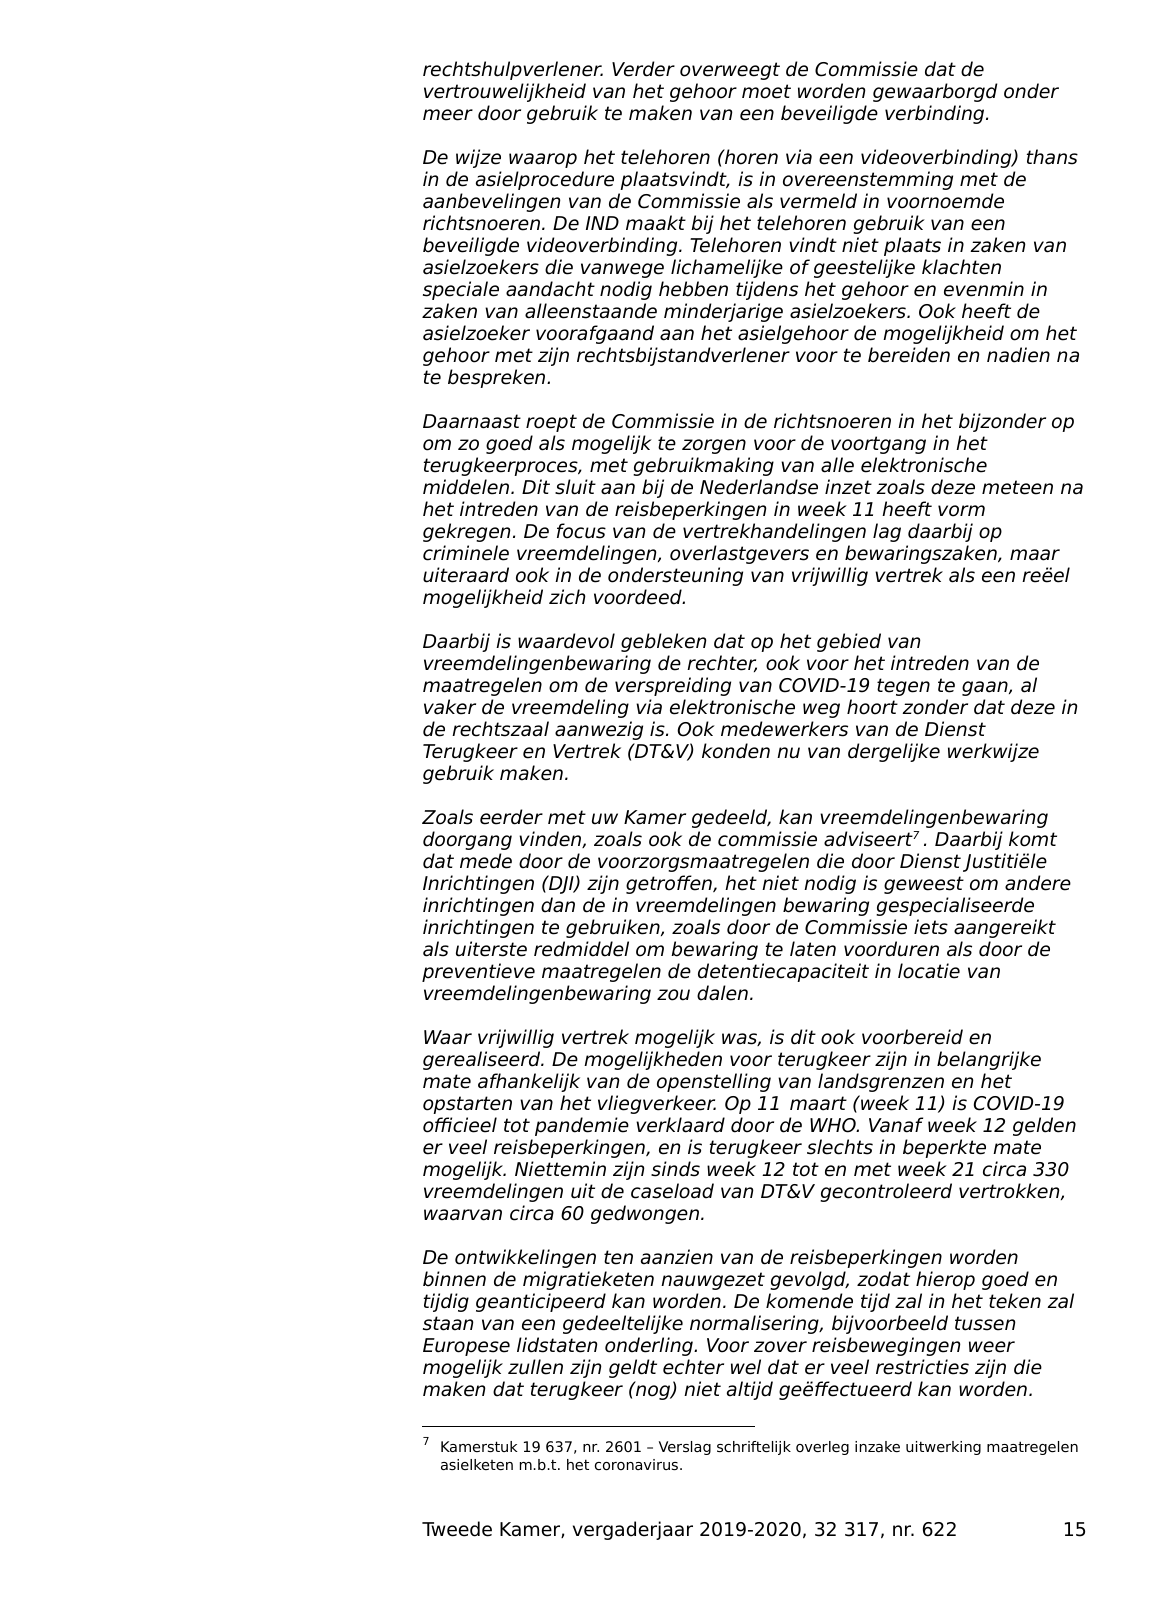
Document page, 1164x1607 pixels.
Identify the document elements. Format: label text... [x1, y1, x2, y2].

text Daarnaast roept de Commissie in de richtsnoeren in het bijzonder op om zo goed als mogelijk te zorgen voor de voortgang in het terugkeerproces, met gebruikmaking van alle elektronische middelen. Dit sluit aan bij de Nederlandse inzet zoals deze meteen na het intreden van de reisbeperkingen in week 11 heeft vorm gekregen. De focus van de vertrekhandelingen lag daarbij op criminele vreemdelingen, overlastgevers en bewaringszaken, maar uiteraard ook in de ondersteuning van vrijwillig vertrek als een reëel mogelijkheid zich voordeed. [422, 411, 1087, 609]
text Kamerstuk 19 637, nr. 2601 – Verslag schriftelijk overleg inzake uitwerking maatregelen asielketen m.b.t. het coronavirus. [422, 1435, 1087, 1474]
text Daarbij is waardevol gebleken dat op het gebied van vreemdelingenbewaring de rechter, ook voor het intreden van de maatregelen om de verspreiding van COVID-19 tegen te gaan, al vaker de vreemdeling via elektronische weg hoort zonder dat deze in de rechtszaal aanwezig is. Ook medewerkers van de Dienst Terugkeer en Vertrek (DT&V) konden nu van dergelijke werkwijze gebruik maken. [422, 631, 1087, 785]
text Zoals eerder met uw Kamer gedeeld, kan vreemdelingenbewaring doorgang vinden, zoals ook de commissie adviseert. Daarbij komt dat mede door de voorzorgsmaatregelen die door Dienst Justitiële Inrichtingen (DJI) zijn getroffen, het niet nodig is geweest om andere inrichtingen dan de in vreemdelingen bewaring gespecialiseerde inrichtingen te gebruiken, zoals door de Commissie iets aangereikt als uiterste redmiddel om bewaring te laten voorduren als door de preventieve maatregelen de detentiecapaciteit in locatie van vreemdelingenbewaring zou dalen. [422, 807, 1087, 1005]
text rechtshulpverlener. Verder overweegt de Commissie dat de vertrouwelijkheid van het gehoor moet worden gewaarborgd onder meer door gebruik te maken van een beveiligde verbinding. [422, 59, 1087, 125]
text Waar vrijwillig vertrek mogelijk was, is dit ook voorbereid en gerealiseerd. De mogelijkheden voor terugkeer zijn in belangrijke mate afhankelijk van de openstelling van landsgrenzen en het opstarten van het vliegverkeer. Op 11 maart (week 11) is COVID-19 officieel tot pandemie verklaard door de WHO. Vanaf week 12 gelden er veel reisbeperkingen, en is terugkeer slechts in beperkte mate mogelijk. Niettemin zijn sinds week 12 tot en met week 21 circa 330 vreemdelingen uit de caseload van DT&V gecontroleerd vertrokken, waarvan circa 60 gedwongen. [422, 1027, 1087, 1225]
text De ontwikkelingen ten aanzien van de reisbeperkingen worden binnen de migratieketen nauwgezet gevolgd, zodat hierop goed en tijdig geanticipeerd kan worden. De komende tijd zal in het teken zal staan van een gedeeltelijke normalisering, bijvoorbeeld tussen Europese lidstaten onderling. Voor zover reisbewegingen weer mogelijk zullen zijn geldt echter wel dat er veel restricties zijn die maken dat terugkeer (nog) niet altijd geëffectueerd kan worden. [422, 1247, 1087, 1401]
text De wijze waarop het telehoren (horen via een videoverbinding) thans in de asielprocedure plaatsvindt, is in overeenstemming met de aanbevelingen van de Commissie als vermeld in voornoemde richtsnoeren. De IND maakt bij het telehoren gebruik van een beveiligde videoverbinding. Telehoren vindt niet plaats in zaken van asielzoekers die vanwege lichamelijke of geestelijke klachten speciale aandacht nodig hebben tijdens het gehoor en evenmin in zaken van alleenstaande minderjarige asielzoekers. Ook heeft de asielzoeker voorafgaand aan het asielgehoor de mogelijkheid om het gehoor met zijn rechtsbijstandverlener voor te bereiden en nadien na te bespreken. [422, 147, 1087, 389]
